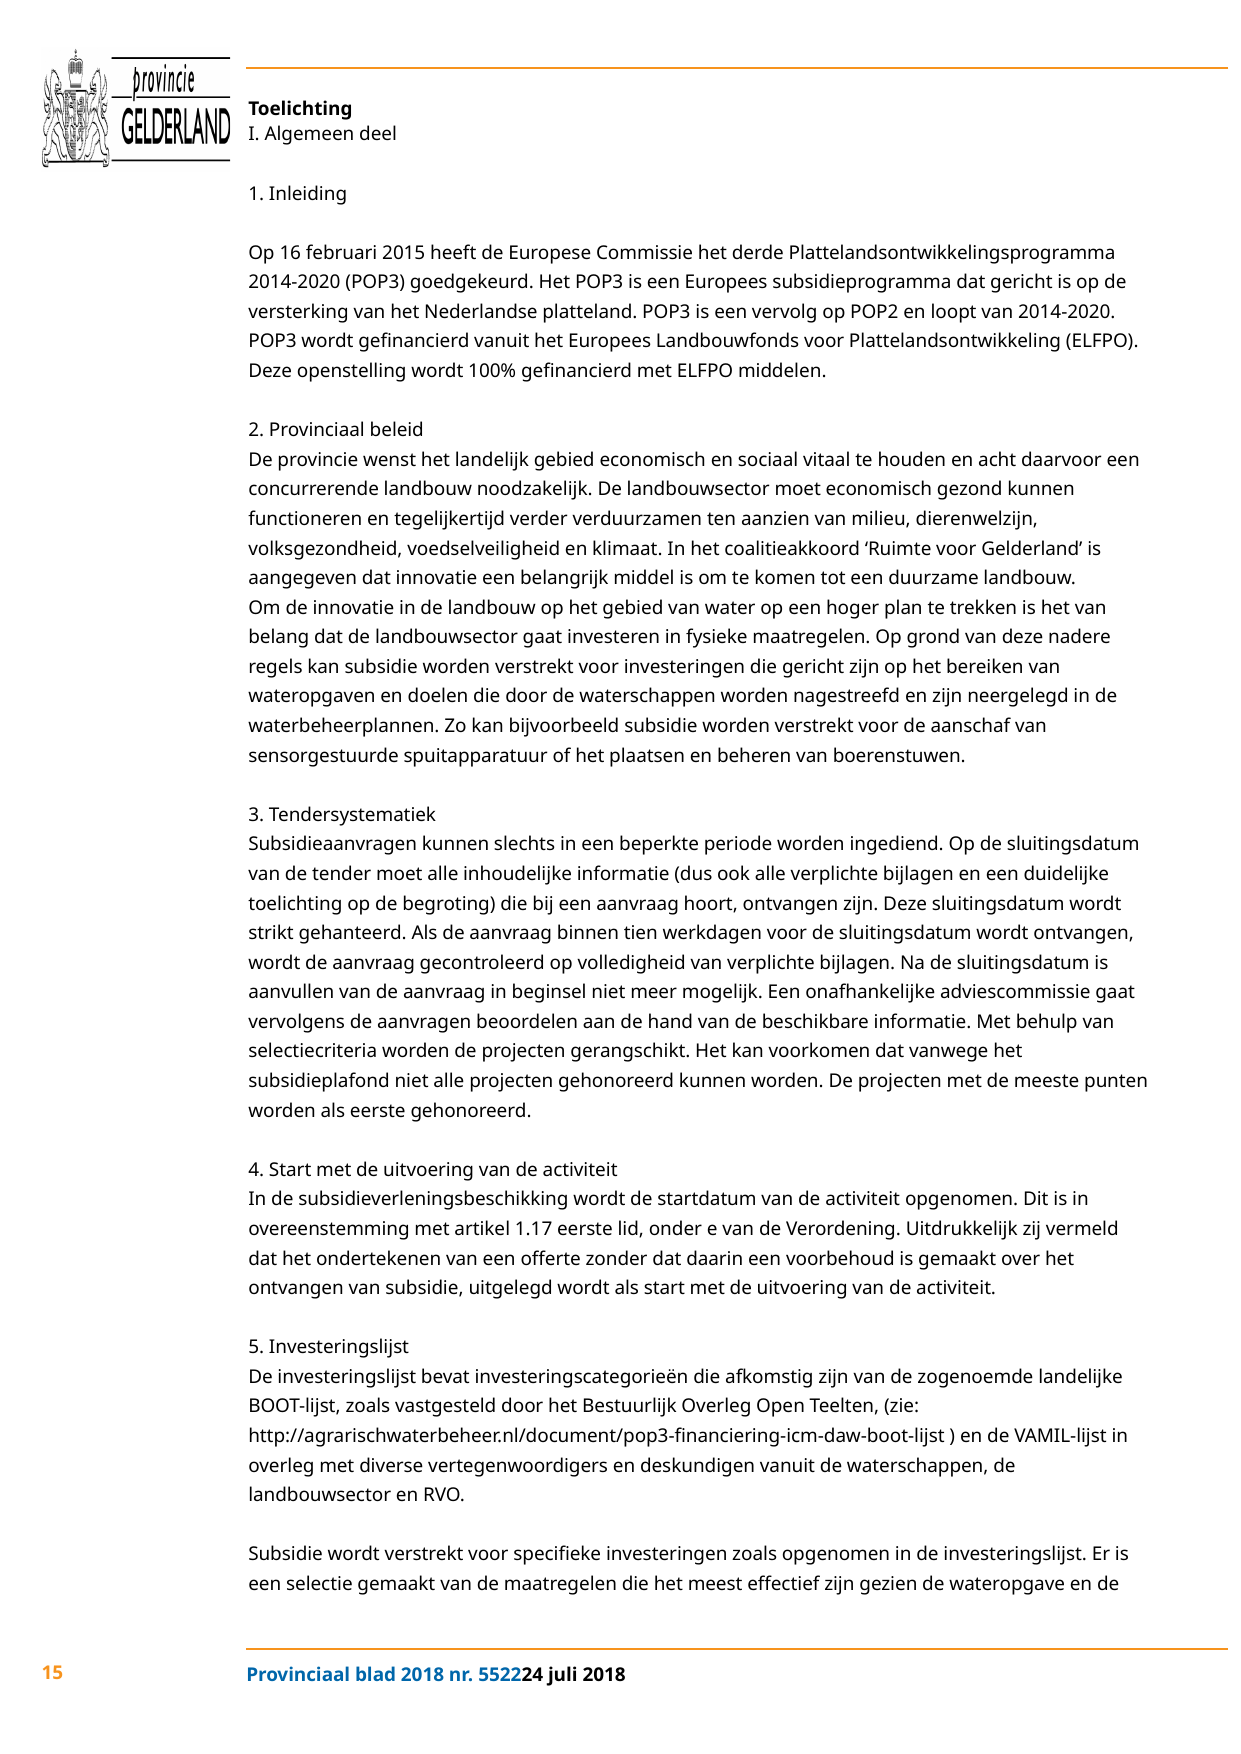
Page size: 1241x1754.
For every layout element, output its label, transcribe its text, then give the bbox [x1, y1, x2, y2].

text 2. Provinciaal beleid [248, 416, 1152, 442]
text Subsidie wordt verstrekt voor specifieke investeringen zoals opgenomen in de investeringslijst. Er is een selectie gemaakt van de maatregelen die het meest effectief zijn gezien de wateropgave en de [248, 1541, 1152, 1596]
text De investeringslijst bevat investeringscategorieën die afkomstig zijn van de zogenoemde landelijke BOOT-lijst, zoals vastgesteld door het Bestuurlijk Overleg Open Teelten, (zie: [248, 1363, 1152, 1418]
picture [41, 47, 231, 172]
text Subsidieaanvragen kunnen slechts in een beperkte periode worden ingediend. Op de sluitingsdatum van de tender moet alle inhoudelijke informatie (dus ook alle verplichte bijlagen en een duidelijke toelichting op de begroting) die bij een aanvraag hoort, ontvangen zijn. Deze sluitingsdatum wordt strikt gehanteerd. Als de aanvraag binnen tien werkdagen voor de sluitingsdatum wordt ontvangen, wordt de aanvraag gecontroleerd op volledigheid van verplichte bijlagen. Na de sluitingsdatum is aanvullen van de aanvraag in beginsel niet meer mogelijk. Een onafhankelijke adviescommissie gaat vervolgens de aanvragen beoordelen aan de hand van de beschikbare informatie. Met behulp van selectiecriteria worden de projecten gerangschikt. Het kan voorkomen dat vanwege het subsidieplafond niet alle projecten gehonoreerd kunnen worden. De projecten met de meeste punten worden als eerste gehonoreerd. [248, 831, 1152, 1123]
text I. Algemeen deel [248, 121, 1152, 146]
text De provincie wenst het landelijk gebied economisch en sociaal vitaal te houden en acht daarvoor een concurrerende landbouw noodzakelijk. De landbouwsector moet economisch gezond kunnen functioneren en tegelijkertijd verder verduurzamen ten aanzien van milieu, dierenwelzijn, volksgezondheid, voedselveiligheid en klimaat. In het coalitieakkoord ‘Ruimte voor Gelderland’ is aangegeven dat innovatie een belangrijk middel is om te komen tot een duurzame landbouw. [248, 446, 1152, 590]
text http://agrarischwaterbeheer.nl/document/pop3-financiering-icm-daw-boot-lijst ) en de VAMIL-lijst in overleg met diverse vertegenwoordigers en deskundigen vanuit de waterschappen, de landbouwsector en RVO. [248, 1422, 1152, 1507]
text 3. Tendersystematiek [248, 801, 1152, 827]
text Om de innovatie in de landbouw op het gebied van water op een hoger plan te trekken is het van belang dat de landbouwsector gaat investeren in fysieke maatregelen. Op grond van deze nadere regels kan subsidie worden verstrekt voor investeringen die gericht zijn op het bereiken van wateropgaven en doelen die door de waterschappen worden nagestreefd en zijn neergelegd in de waterbeheerplannen. Zo kan bijvoorbeeld subsidie worden verstrekt voor de aanschaf van sensorgestuurde spuitapparatuur of het plaatsen en beheren van boerenstuwen. [248, 594, 1152, 768]
text In de subsidieverleningsbeschikking wordt de startdatum van de activiteit opgenomen. Dit is in overeenstemming met artikel 1.17 eerste lid, onder e van de Verordening. Uitdrukkelijk zij vermeld dat het ondertekenen van een offerte zonder dat daarin een voorbehoud is gemaakt over het ontvangen van subsidie, uitgelegd wordt als start met de uitvoering van de activiteit. [248, 1186, 1152, 1300]
text 5. Investeringslijst [248, 1333, 1152, 1359]
text Toelichting [248, 95, 1152, 121]
text Op 16 februari 2015 heeft de Europese Commissie het derde Plattelandsontwikkelingsprogramma 2014-2020 (POP3) goedgekeurd. Het POP3 is een Europees subsidieprogramma dat gericht is op de versterking van het Nederlandse platteland. POP3 is een vervolg op POP2 en loopt van 2014-2020. POP3 wordt gefinancierd vanuit het Europees Landbouwfonds voor Plattelandsontwikkeling (ELFPO). Deze openstelling wordt 100% gefinancierd met ELFPO middelen. [248, 239, 1152, 383]
text 1. Inleiding [248, 180, 1152, 206]
text 4. Start met de uitvoering van de activiteit [248, 1156, 1152, 1182]
